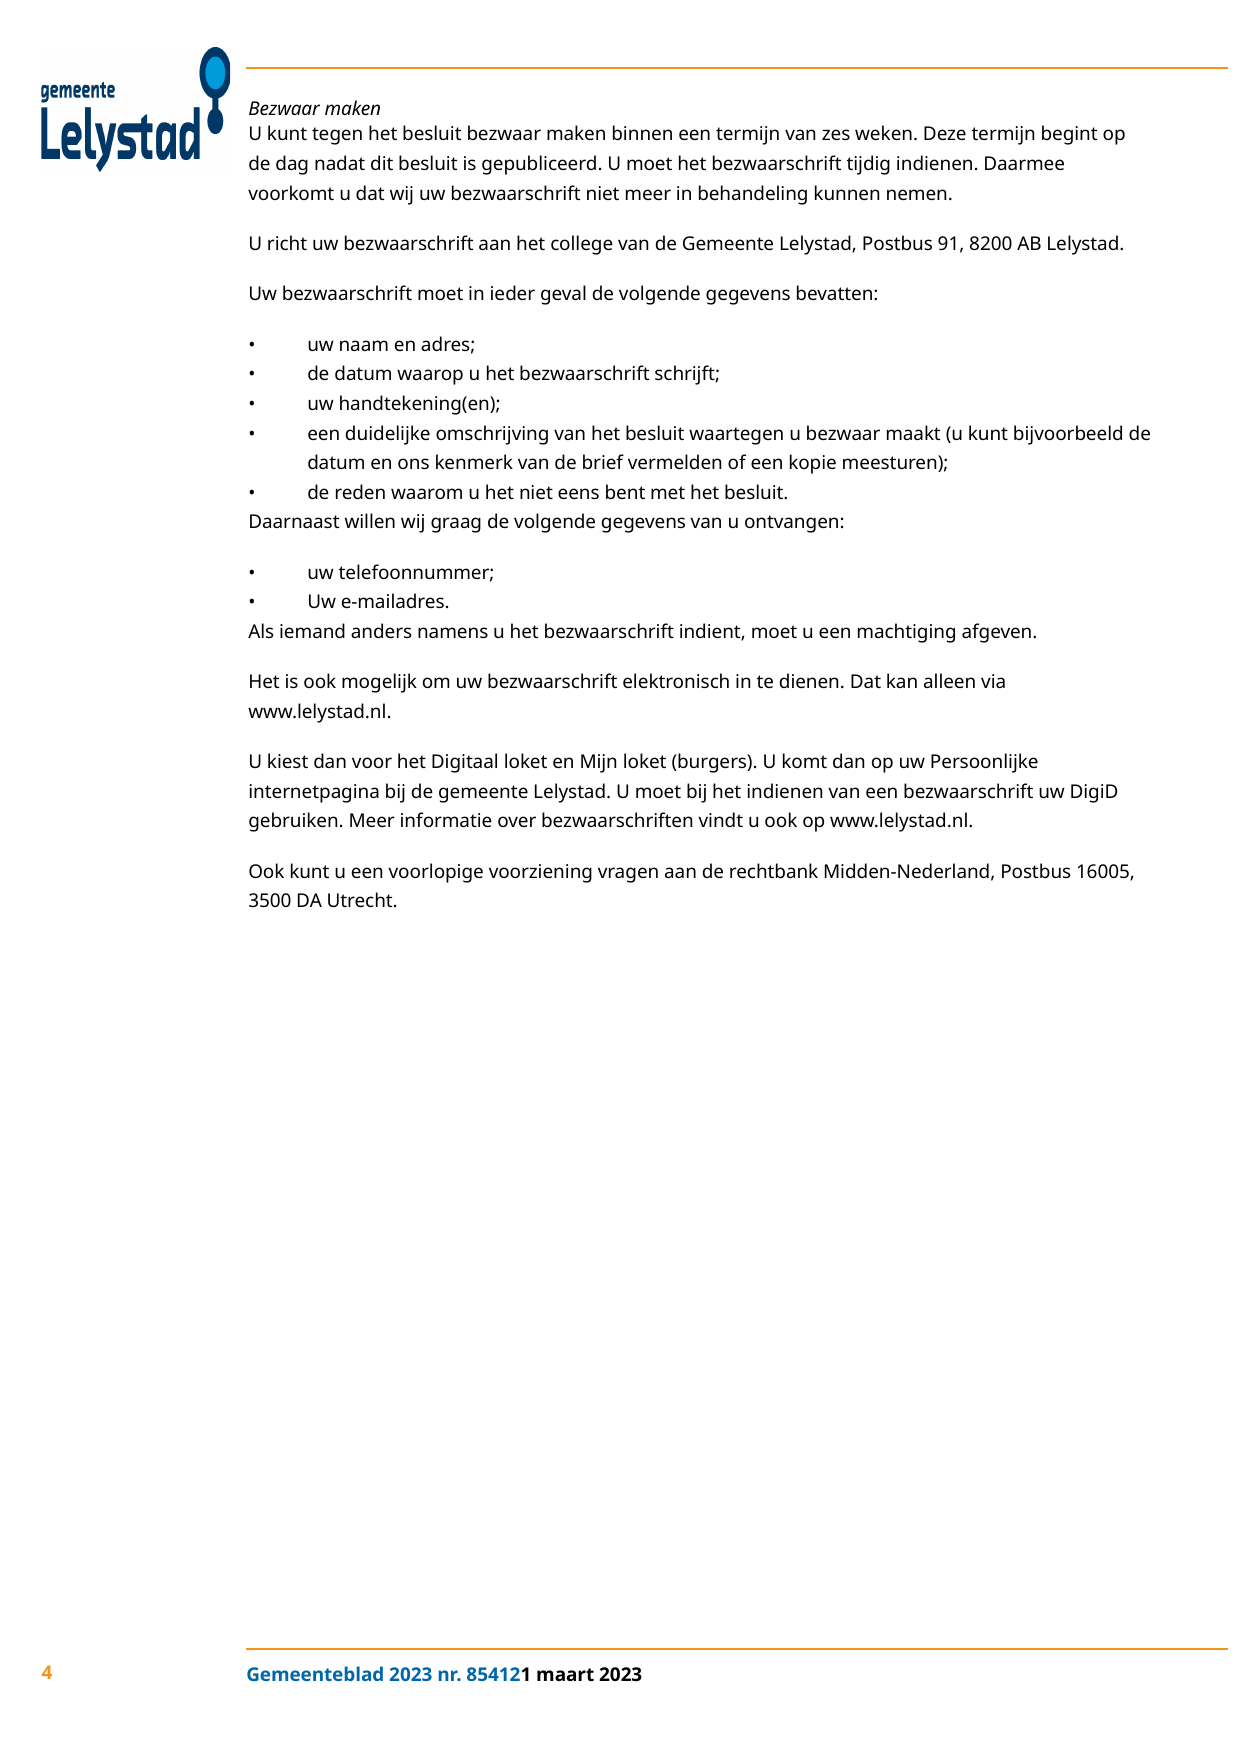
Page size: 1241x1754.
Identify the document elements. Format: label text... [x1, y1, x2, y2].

text Het is ook mogelijk om uw bezwaarschrift elektronisch in te dienen. Dat kan alleen via www.lelystad.nl. [248, 668, 1152, 724]
list een duidelijke omschrijving van het besluit waartegen u bezwaar maakt (u kunt bijvoorbeeld de datum en ons kenmerk van de brief vermelden of een kopie meesturen); [248, 420, 1152, 475]
list uw handtekening(en); [248, 390, 1152, 416]
text U kunt tegen het besluit bezwaar maken binnen een termijn van zes weken. Deze termijn begint op de dag nadat dit besluit is gepubliceerd. U moet het bezwaarschrift tijdig indienen. Daarmee voorkomt u dat wij uw bezwaarschrift niet meer in behandeling kunnen nemen. [248, 121, 1152, 205]
text Uw bezwaarschrift moet in ieder geval de volgende gegevens bevatten: [248, 281, 1152, 306]
text Ook kunt u een voorlopige voorziening vragen aan de rechtbank Midden-Nederland, Postbus 16005, 3500 DA Utrecht. [248, 858, 1152, 913]
list de datum waarop u het bezwaarschrift schrijft; [248, 361, 1152, 386]
text U richt uw bezwaarschrift aan het college van de Gemeente Lelystad, Postbus 91, 8200 AB Lelystad. [248, 230, 1152, 256]
text Als iemand anders namens u het bezwaarschrift indient, moet u een machtiging afgeven. [248, 618, 1152, 644]
list Uw e-mailadres. [248, 588, 1152, 614]
text Bezwaar maken [248, 95, 1152, 121]
text Daarnaast willen wij graag de volgende gegevens van u ontvangen: [248, 508, 1152, 534]
list uw telefoonnummer; [248, 559, 1152, 584]
text U kiest dan voor het Digitaal loket en Mijn loket (burgers). U komt dan op uw Persoonlijke internetpagina bij de gemeente Lelystad. U moet bij het indienen van een bezwaarschrift uw DigiD gebruiken. Meer informatie over bezwaarschriften vindt u ook op www.lelystad.nl. [248, 748, 1152, 833]
list de reden waarom u het niet eens bent met het besluit. [248, 479, 1152, 504]
list uw naam en adres; [248, 331, 1152, 357]
picture [41, 47, 231, 172]
